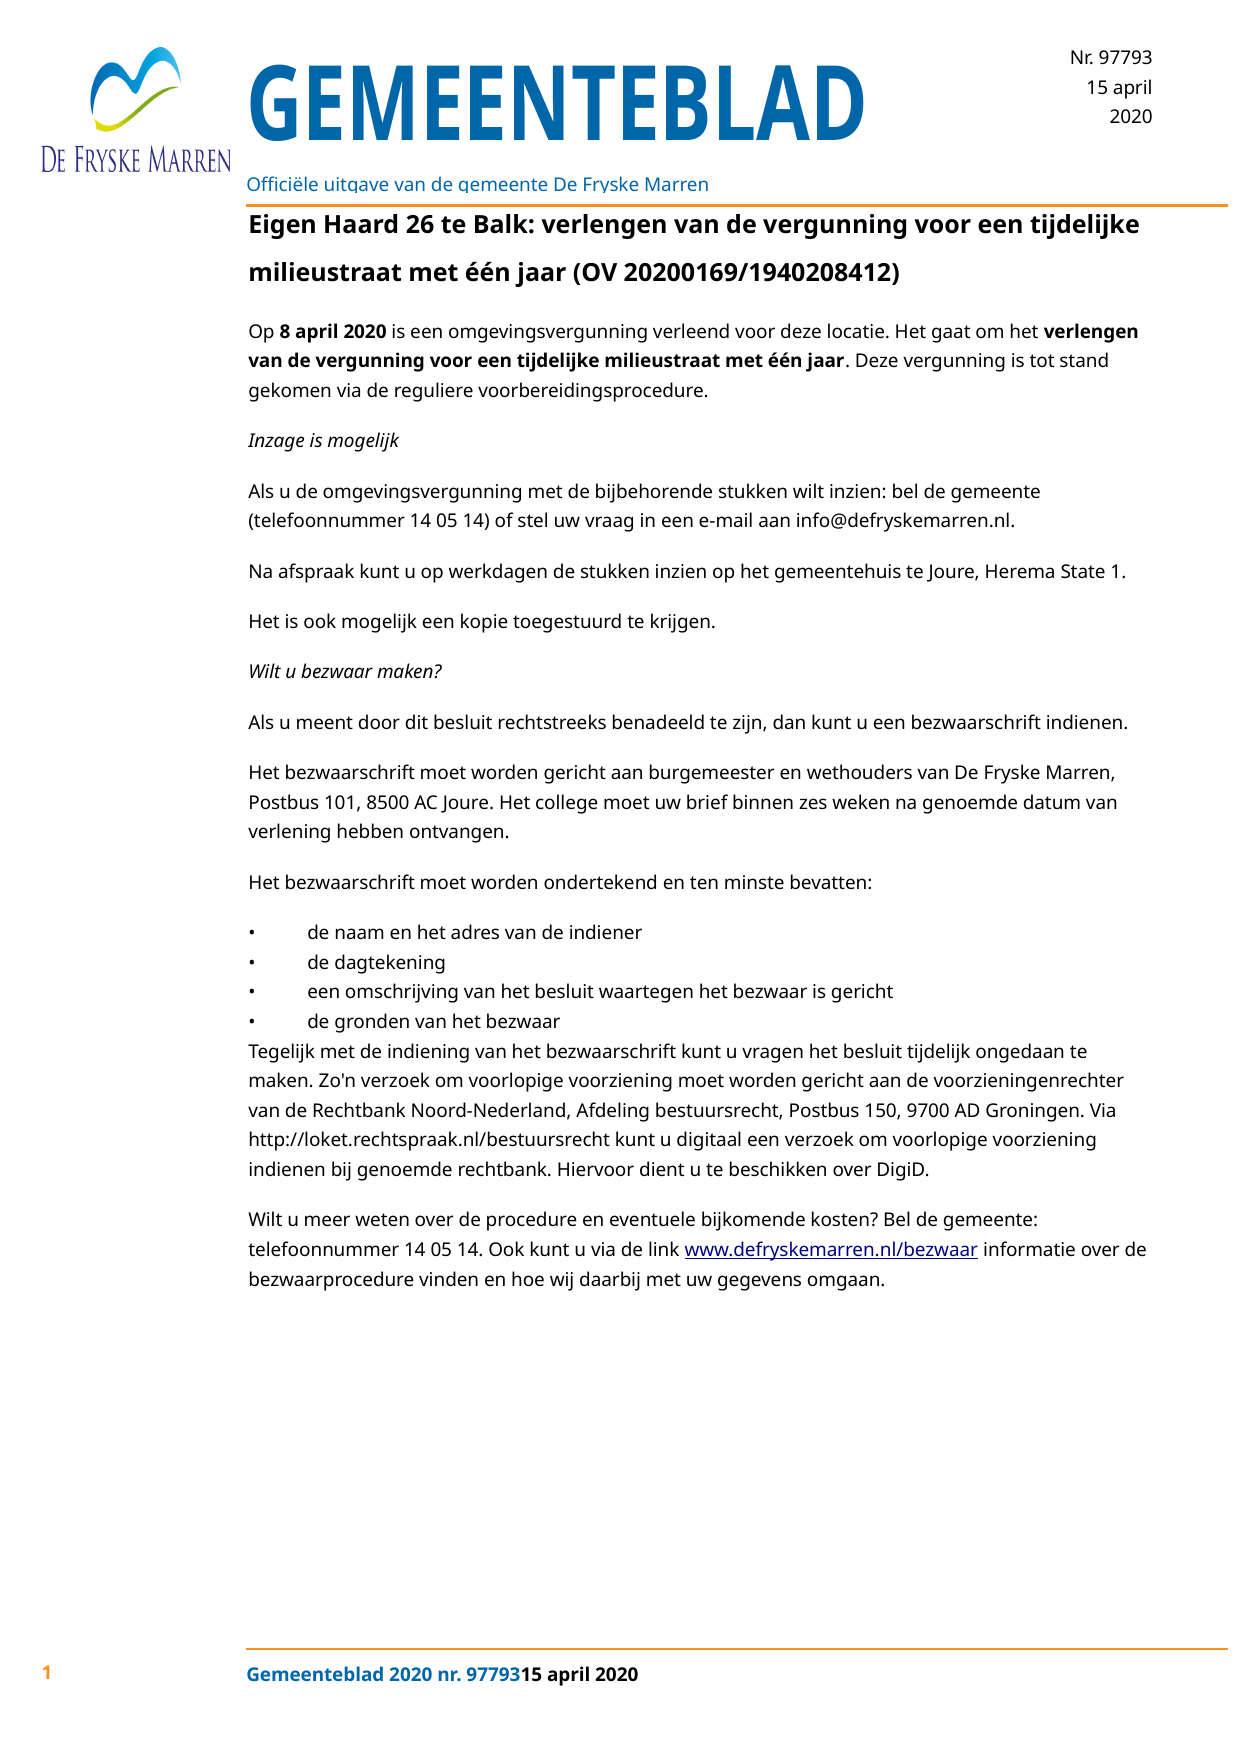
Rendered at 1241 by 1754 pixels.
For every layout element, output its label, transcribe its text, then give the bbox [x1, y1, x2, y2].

text Tegelijk met de indiening van het bezwaarschrift kunt u vragen het besluit tijdelijk ongedaan te maken. Zo'n verzoek om voorlopige voorziening moet worden gericht aan de voorzieningenrechter van de Rechtbank Noord-Nederland, Afdeling bestuursrecht, Postbus 150, 9700 AD Groningen. Via http://loket.rechtspraak.nl/bestuursrecht kunt u digitaal een verzoek om voorlopige voorziening indienen bij genoemde rechtbank. Hiervoor dient u te beschikken over DigiD. [248, 1038, 1152, 1182]
text Na afspraak kunt u op werkdagen de stukken inzien op het gemeentehuis te Joure, Herema State 1. [248, 558, 1152, 584]
text Inzage is mogelijk [248, 427, 1152, 453]
text Wilt u meer weten over de procedure en eventuele bijkomende kosten? Bel de gemeente: telefoonnummer 14 05 14. Ook kunt u via de link www.defryskemarren.nl/bezwaar informatie over de bezwaarprocedure vinden en hoe wij daarbij met uw gegevens omgaan. [248, 1207, 1152, 1292]
text Het is ook mogelijk een kopie toegestuurd te krijgen. [248, 608, 1152, 634]
text Wilt u bezwaar maken? [248, 659, 1152, 684]
list de dagtekening [248, 949, 1152, 975]
text Als u meent door dit besluit rechtstreeks benadeeld te zijn, dan kunt u een bezwaarschrift indienen. [248, 709, 1152, 735]
list de naam en het adres van de indiener [248, 919, 1152, 945]
picture [41, 47, 231, 172]
text Het bezwaarschrift moet worden ondertekend en ten minste bevatten: [248, 869, 1152, 895]
list een omschrijving van het besluit waartegen het bezwaar is gericht [248, 979, 1152, 1004]
text Eigen Haard 26 te Balk: verlengen van de vergunning voor een tijdelijke milieustraat met één jaar (OV 20200169/1940208412) [248, 207, 1152, 288]
text Het bezwaarschrift moet worden gericht aan burgemeester en wethouders van De Fryske Marren, Postbus 101, 8500 AC Joure. Het college moet uw brief binnen zes weken na genoemde datum van verlening hebben ontvangen. [248, 759, 1152, 844]
text Als u de omgevingsvergunning met de bijbehorende stukken wilt inzien: bel de gemeente (telefoonnummer 14 05 14) of stel uw vraag in een e-mail aan info@defryskemarren.nl. [248, 478, 1152, 533]
list de gronden van het bezwaar [248, 1008, 1152, 1034]
text Op 8 april 2020 is een omgevingsvergunning verleend voor deze locatie. Het gaat om het verlengen van de vergunning voor een tijdelijke milieustraat met één jaar. Deze vergunning is tot stand gekomen via de reguliere voorbereidingsprocedure. [248, 318, 1152, 403]
